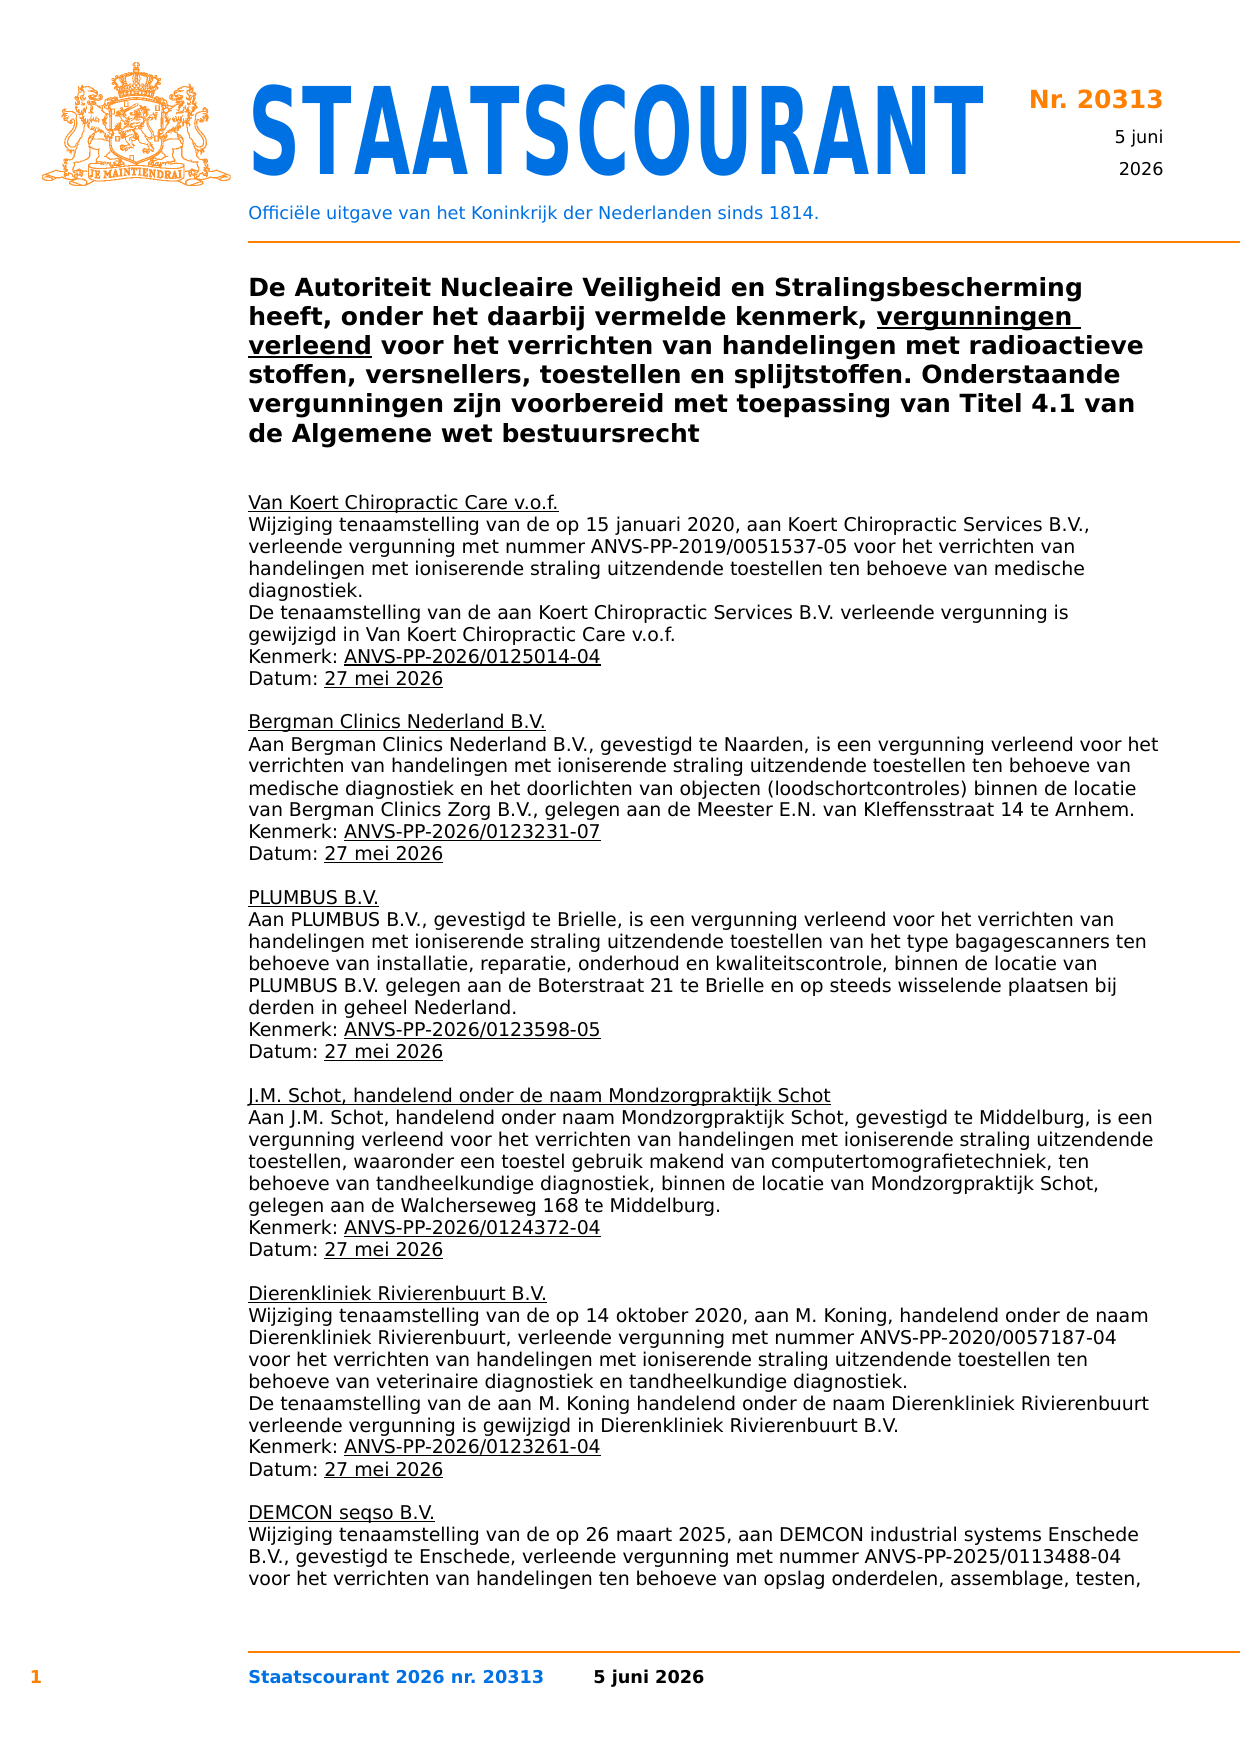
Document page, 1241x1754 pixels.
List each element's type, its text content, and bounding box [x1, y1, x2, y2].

text Datum: 27 mei 2026 [248, 843, 1163, 865]
text Kenmerk: ANVS-PP-2026/0123598-05 [248, 1019, 1163, 1041]
table_cell 2026 [998, 153, 1240, 203]
text Wijziging tenaamstelling van de op 14 oktober 2020, aan M. Koning, handelend onder de naam Dierenkliniek Rivierenbuurt, verleende vergunning met nummer ANVS-PP-2020/0057187-04 voor het verrichten van handelingen met ioniserende straling uitzendende toestellen ten behoeve van veterinaire diagnostiek en tandheelkundige diagnostiek. [248, 1304, 1163, 1392]
text Wijziging tenaamstelling van de op 15 januari 2020, aan Koert Chiropractic Services B.V., verleende vergunning met nummer ANVS-PP-2019/0051537-05 voor het verrichten van handelingen met ioniserende straling uitzendende toestellen ten behoeve van medische diagnostiek. [248, 514, 1163, 602]
table_cell 5 juni [998, 121, 1240, 153]
text Datum: 27 mei 2026 [248, 1239, 1163, 1261]
text De tenaamstelling van de aan M. Koning handelend onder de naam Dierenkliniek Rivierenbuurt verleende vergunning is gewijzigd in Dierenkliniek Rivierenbuurt B.V. [248, 1392, 1163, 1436]
text Datum: 27 mei 2026 [248, 1458, 1163, 1480]
text Aan J.M. Schot, handelend onder naam Mondzorgpraktijk Schot, gevestigd te Middelburg, is een vergunning verleend voor het verrichten van handelingen met ioniserende straling uitzendende toestellen, waaronder een toestel gebruik makend van computertomografietechniek, ten behoeve van tandheelkundige diagnostiek, binnen de locatie van Mondzorgpraktijk Schot, gelegen aan de Walcherseweg 168 te Middelburg. [248, 1107, 1163, 1217]
text Wijziging tenaamstelling van de op 26 maart 2025, aan DEMCON industrial systems Enschede B.V., gevestigd te Enschede, verleende vergunning met nummer ANVS-PP-2025/0113488-04 voor het verrichten van handelingen ten behoeve van opslag onderdelen, assemblage, testen, [248, 1524, 1163, 1590]
text DEMCON seqso B.V. [248, 1502, 1163, 1524]
text De tenaamstelling van de aan Koert Chiropractic Services B.V. verleende vergunning is gewijzigd in Van Koert Chiropractic Care v.o.f. [248, 602, 1163, 646]
text Kenmerk: ANVS-PP-2026/0123261-04 [248, 1436, 1163, 1458]
text Kenmerk: ANVS-PP-2026/0125014-04 [248, 646, 1163, 668]
text Kenmerk: ANVS-PP-2026/0123231-07 [248, 821, 1163, 843]
picture [41, 62, 231, 186]
table_header Nr. 20313 [998, 62, 1240, 121]
text PLUMBUS B.V. [248, 887, 1163, 909]
text Dierenkliniek Rivierenbuurt B.V. [248, 1283, 1163, 1304]
text Van Koert Chiropractic Care v.o.f. [248, 492, 1163, 514]
text Bergman Clinics Nederland B.V. [248, 711, 1163, 733]
text Datum: 27 mei 2026 [248, 668, 1163, 689]
table_cell Officiële uitgave van het Koninkrijk der Nederlanden sinds 1814. [248, 203, 1240, 241]
text Aan PLUMBUS B.V., gevestigd te Brielle, is een vergunning verleend voor het verrichten van handelingen met ioniserende straling uitzendende toestellen van het type bagagescanners ten behoeve van installatie, reparatie, onderhoud en kwaliteitscontrole, binnen de locatie van PLUMBUS B.V. gelegen aan de Boterstraat 21 te Brielle en op steeds wisselende plaatsen bij derden in geheel Nederland. [248, 909, 1163, 1019]
text Datum: 27 mei 2026 [248, 1041, 1163, 1063]
table_header [25, 62, 248, 241]
subtitle De Autoriteit Nucleaire Veiligheid en Stralingsbescherming heeft, onder het daarbij vermelde kenmerk, vergunningen verleend voor het verrichten van handelingen met radioactieve stoffen, versnellers, toestellen en splijtstoffen. Onderstaande vergunningen zijn voorbereid met toepassing van Titel 4.1 van de Algemene wet bestuursrecht [248, 273, 1163, 448]
text Aan Bergman Clinics Nederland B.V., gevestigd te Naarden, is een vergunning verleend voor het verrichten van handelingen met ioniserende straling uitzendende toestellen ten behoeve van medische diagnostiek en het doorlichten van objecten (loodschortcontroles) binnen de locatie van Bergman Clinics Zorg B.V., gelegen aan de Meester E.N. van Kleffensstraat 14 te Arnhem. [248, 733, 1163, 821]
table_header STAATSCOURANT [248, 62, 998, 203]
text J.M. Schot, handelend onder de naam Mondzorgpraktijk Schot [248, 1085, 1163, 1107]
text Kenmerk: ANVS-PP-2026/0124372-04 [248, 1217, 1163, 1239]
